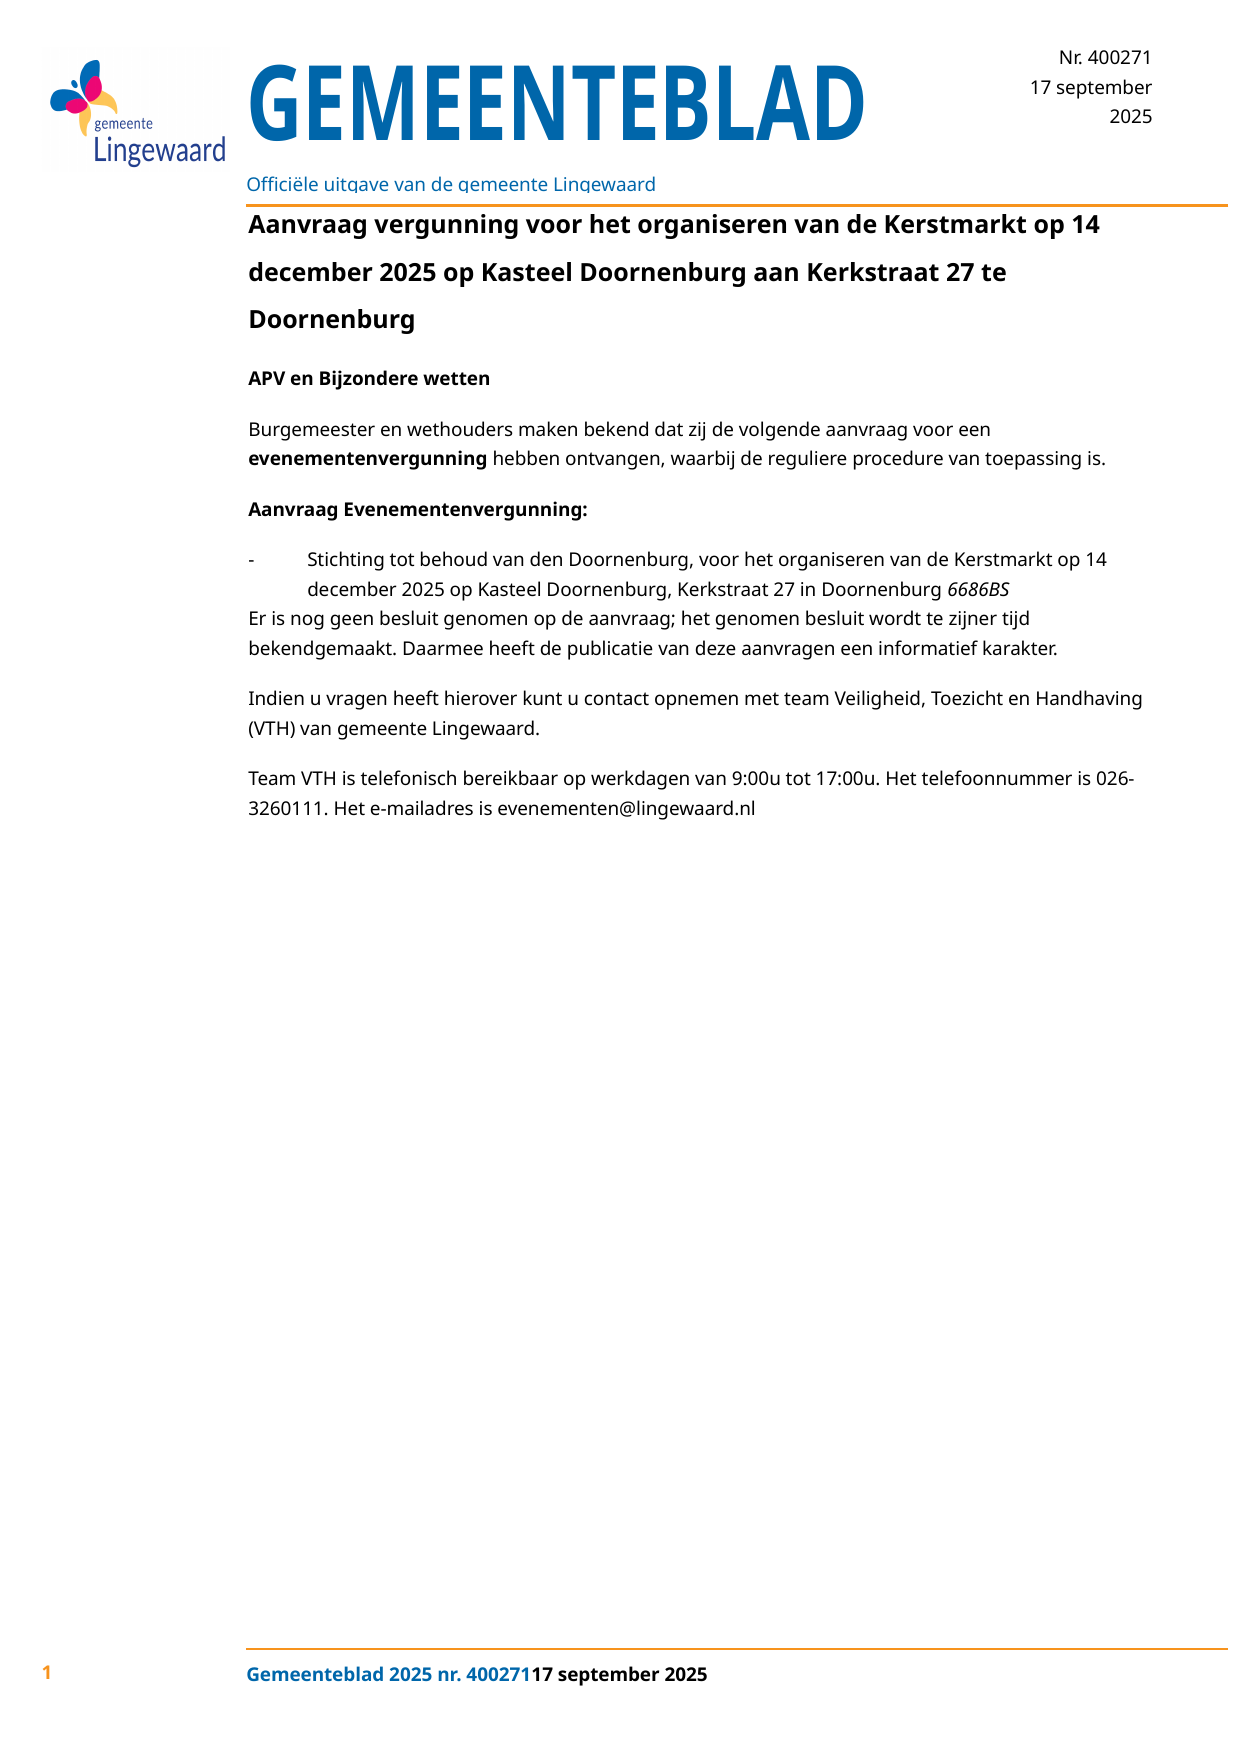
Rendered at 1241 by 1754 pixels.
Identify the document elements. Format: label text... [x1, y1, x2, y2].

text Aanvraag vergunning voor het organiseren van de Kerstmarkt op 14 december 2025 op Kasteel Doornenburg aan Kerkstraat 27 te Doornenburg [248, 207, 1152, 336]
text Indien u vragen heeft hierover kunt u contact opnemen met team Veiligheid, Toezicht en Handhaving (VTH) van gemeente Lingewaard. [248, 686, 1152, 741]
text Team VTH is telefonisch bereikbaar op werkdagen van 9:00u tot 17:00u. Het telefoonnummer is 026-3260111. Het e-mailadres is evenementen@lingewaard.nl [248, 766, 1152, 821]
text Aanvraag Evenementenvergunning: [248, 496, 1152, 522]
text Burgemeester en wethouders maken bekend dat zij de volgende aanvraag voor een evenementenvergunning hebben ontvangen, waarbij de reguliere procedure van toepassing is. [248, 416, 1152, 471]
text Er is nog geen besluit genomen op de aanvraag; het genomen besluit wordt te zijner tijd bekendgemaakt. Daarmee heeft de publicatie van deze aanvragen een informatief karakter. [248, 606, 1152, 661]
list Stichting tot behoud van den Doornenburg, voor het organiseren van de Kerstmarkt op 14 december 2025 op Kasteel Doornenburg, Kerkstraat 27 in Doornenburg 6686BS [248, 546, 1152, 602]
picture [41, 47, 231, 172]
text APV en Bijzondere wetten [248, 366, 1152, 391]
